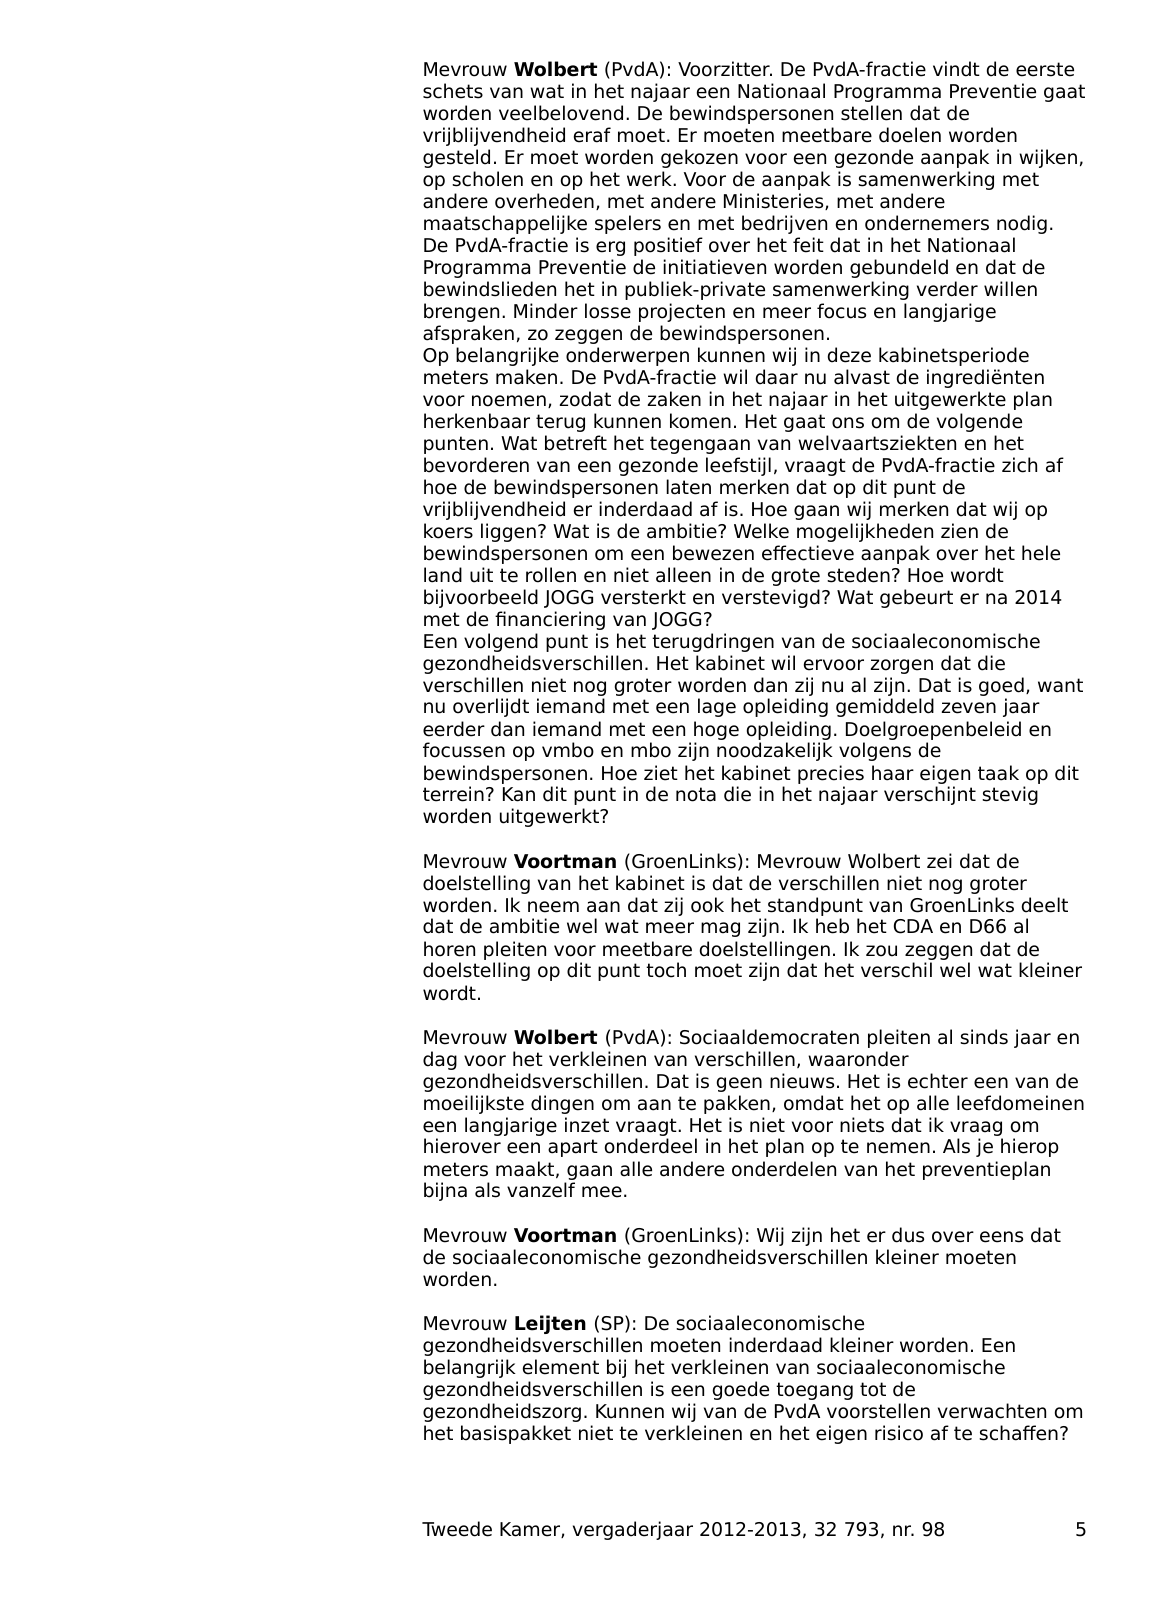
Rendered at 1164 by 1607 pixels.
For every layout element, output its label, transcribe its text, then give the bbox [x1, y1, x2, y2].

text Een volgend punt is het terugdringen van de sociaaleconomische gezondheidsverschillen. Het kabinet wil ervoor zorgen dat die verschillen niet nog groter worden dan zij nu al zijn. Dat is goed, want nu overlijdt iemand met een lage opleiding gemiddeld zeven jaar eerder dan iemand met een hoge opleiding. Doelgroepenbeleid en focussen op vmbo en mbo zijn noodzakelijk volgens de bewindspersonen. Hoe ziet het kabinet precies haar eigen taak op dit terrein? Kan dit punt in de nota die in het najaar verschijnt stevig worden uitgewerkt? [422, 631, 1087, 828]
text Mevrouw Wolbert (PvdA): Voorzitter. De PvdA-fractie vindt de eerste schets van wat in het najaar een Nationaal Programma Preventie gaat worden veelbelovend. De bewindspersonen stellen dat de vrijblijvendheid eraf moet. Er moeten meetbare doelen worden gesteld. Er moet worden gekozen voor een gezonde aanpak in wijken, op scholen en op het werk. Voor de aanpak is samenwerking met andere overheden, met andere Ministeries, met andere maatschappelijke spelers en met bedrijven en ondernemers nodig. De PvdA-fractie is erg positief over het feit dat in het Nationaal Programma Preventie de initiatieven worden gebundeld en dat de bewindslieden het in publiek-private samenwerking verder willen brengen. Minder losse projecten en meer focus en langjarige afspraken, zo zeggen de bewindspersonen. [422, 59, 1087, 345]
text Mevrouw Voortman (GroenLinks): Mevrouw Wolbert zei dat de doelstelling van het kabinet is dat de verschillen niet nog groter worden. Ik neem aan dat zij ook het standpunt van GroenLinks deelt dat de ambitie wel wat meer mag zijn. Ik heb het CDA en D66 al horen pleiten voor meetbare doelstellingen. Ik zou zeggen dat de doelstelling op dit punt toch moet zijn dat het verschil wel wat kleiner wordt. [422, 851, 1087, 1004]
text Mevrouw Wolbert (PvdA): Sociaaldemocraten pleiten al sinds jaar en dag voor het verkleinen van verschillen, waaronder gezondheidsverschillen. Dat is geen nieuws. Het is echter een van de moeilijkste dingen om aan te pakken, omdat het op alle leefdomeinen een langjarige inzet vraagt. Het is niet voor niets dat ik vraag om hierover een apart onderdeel in het plan op te nemen. Als je hierop meters maakt, gaan alle andere onderdelen van het preventieplan bijna als vanzelf mee. [422, 1027, 1087, 1202]
text Mevrouw Leijten (SP): De sociaaleconomische gezondheidsverschillen moeten inderdaad kleiner worden. Een belangrijk element bij het verkleinen van sociaaleconomische gezondheidsverschillen is een goede toegang tot de gezondheidszorg. Kunnen wij van de PvdA voorstellen verwachten om het basispakket niet te verkleinen en het eigen risico af te schaffen? [422, 1313, 1087, 1444]
text Mevrouw Voortman (GroenLinks): Wij zijn het er dus over eens dat de sociaaleconomische gezondheidsverschillen kleiner moeten worden. [422, 1224, 1087, 1291]
text Op belangrijke onderwerpen kunnen wij in deze kabinetsperiode meters maken. De PvdA-fractie wil daar nu alvast de ingrediënten voor noemen, zodat de zaken in het najaar in het uitgewerkte plan herkenbaar terug kunnen komen. Het gaat ons om de volgende punten. Wat betreft het tegengaan van welvaartsziekten en het bevorderen van een gezonde leefstijl, vraagt de PvdA-fractie zich af hoe de bewindspersonen laten merken dat op dit punt de vrijblijvendheid er inderdaad af is. Hoe gaan wij merken dat wij op koers liggen? Wat is de ambitie? Welke mogelijkheden zien de bewindspersonen om een bewezen effectieve aanpak over het hele land uit te rollen en niet alleen in de grote steden? Hoe wordt bijvoorbeeld JOGG versterkt en verstevigd? Wat gebeurt er na 2014 met de financiering van JOGG? [422, 345, 1087, 631]
